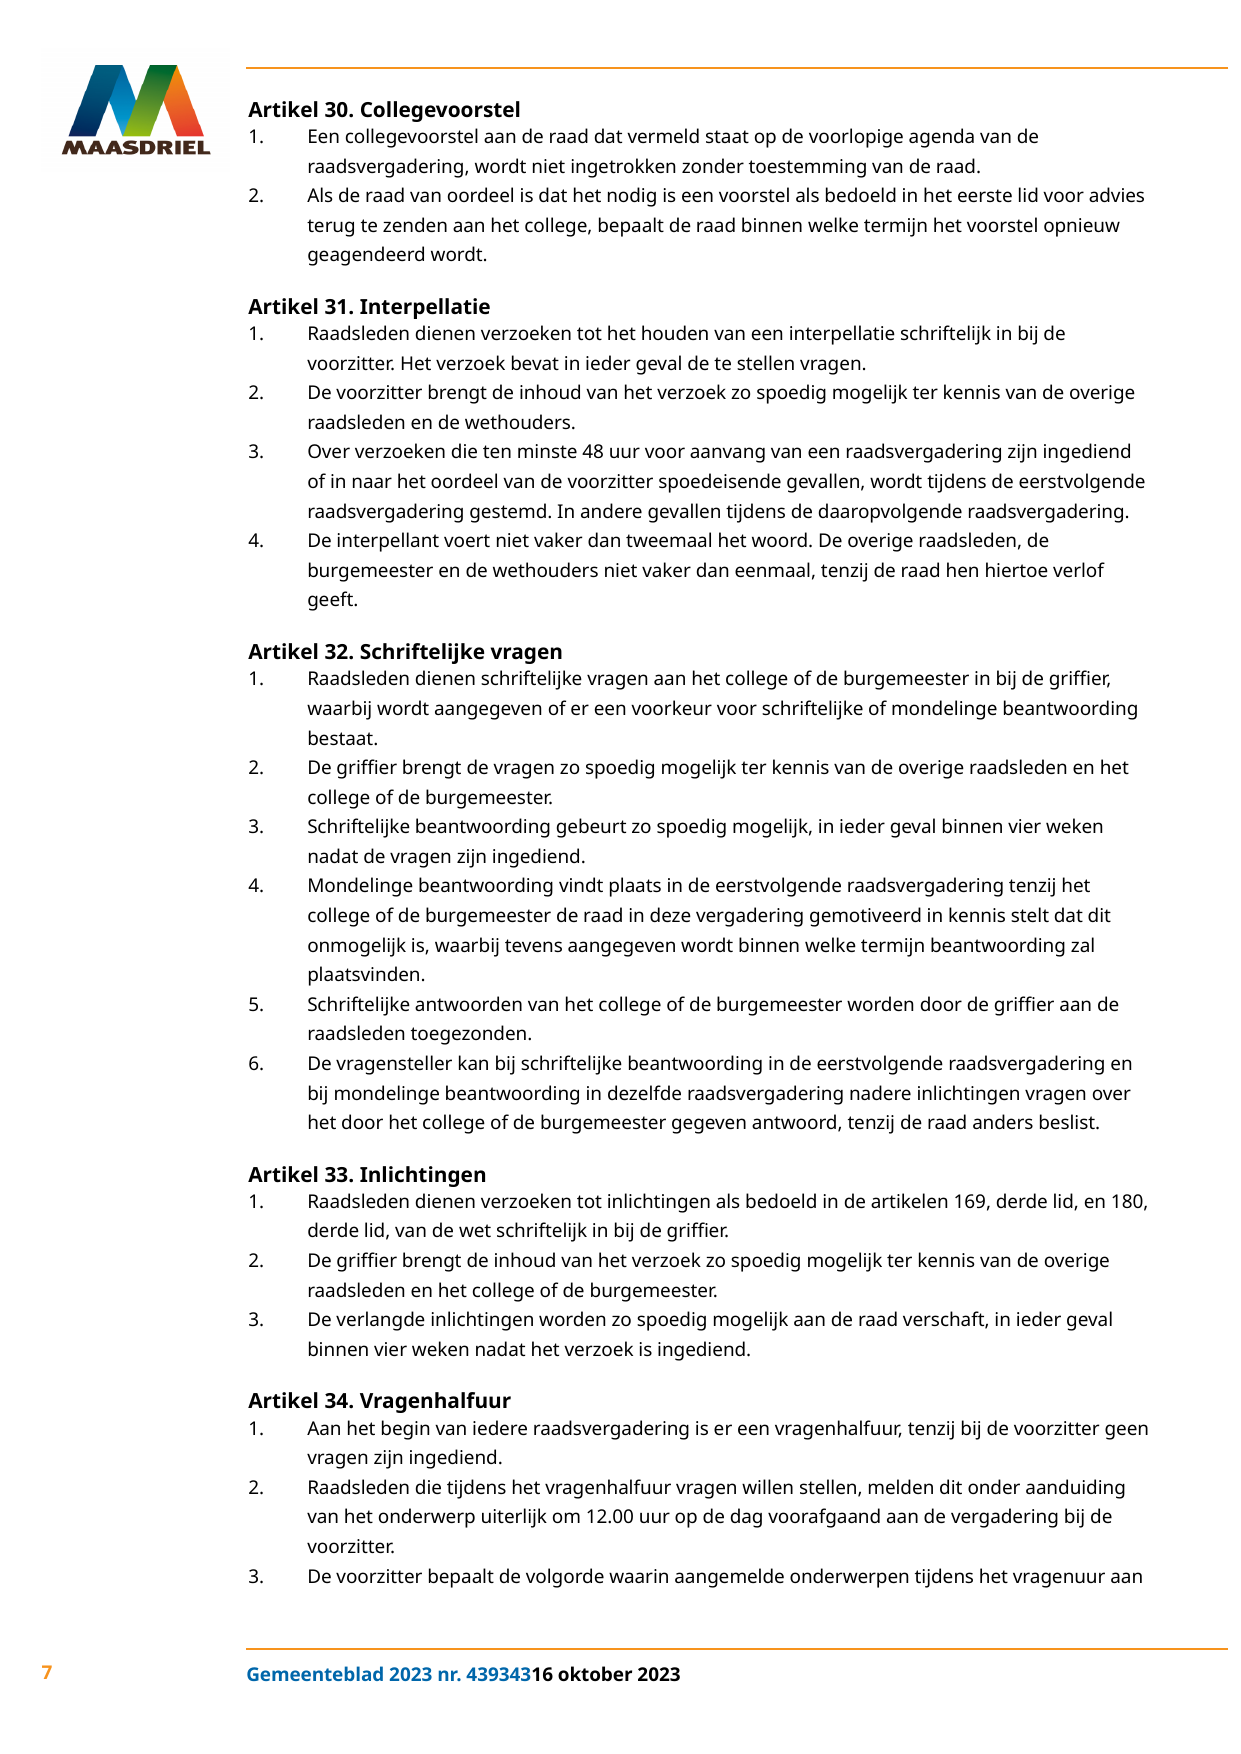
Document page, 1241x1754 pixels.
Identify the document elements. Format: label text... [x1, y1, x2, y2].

list De griffier brengt de vragen zo spoedig mogelijk ter kennis van de overige raadsleden en het college of de burgemeester. [248, 754, 1152, 809]
list Raadsleden die tijdens het vragenhalfuur vragen willen stellen, melden dit onder aanduiding van het onderwerp uiterlijk om 12.00 uur op de dag voorafgaand aan de vergadering bij de voorzitter. [248, 1474, 1152, 1559]
list Een collegevoorstel aan de raad dat vermeld staat op de voorlopige agenda van de raadsvergadering, wordt niet ingetrokken zonder toestemming van de raad. [248, 123, 1152, 178]
list Over verzoeken die ten minste 48 uur voor aanvang van een raadsvergadering zijn ingediend of in naar het oordeel van de voorzitter spoedeisende gevallen, wordt tijdens de eerstvolgende raadsvergadering gestemd. In andere gevallen tijdens de daaropvolgende raadsvergadering. [248, 439, 1152, 524]
picture [41, 47, 231, 172]
list Als de raad van oordeel is dat het nodig is een voorstel als bedoeld in het eerste lid voor advies terug te zenden aan het college, bepaalt de raad binnen welke termijn het voorstel opnieuw geagendeerd wordt. [248, 182, 1152, 267]
text Artikel 31. Interpellatie [248, 292, 1152, 320]
list Raadsleden dienen verzoeken tot het houden van een interpellatie schriftelijk in bij de voorzitter. Het verzoek bevat in ieder geval de te stellen vragen. [248, 320, 1152, 376]
list Mondelinge beantwoording vindt plaats in de eerstvolgende raadsvergadering tenzij het college of de burgemeester de raad in deze vergadering gemotiveerd in kennis stelt dat dit onmogelijk is, waarbij tevens aangegeven wordt binnen welke termijn beantwoording zal plaatsvinden. [248, 873, 1152, 987]
list De griffier brengt de inhoud van het verzoek zo spoedig mogelijk ter kennis van de overige raadsleden en het college of de burgemeester. [248, 1247, 1152, 1303]
list De interpellant voert niet vaker dan tweemaal het woord. De overige raadsleden, de burgemeester en de wethouders niet vaker dan eenmaal, tenzij de raad hen hiertoe verlof geeft. [248, 527, 1152, 612]
list Raadsleden dienen schriftelijke vragen aan het college of de burgemeester in bij de griffier, waarbij wordt aangegeven of er een voorkeur voor schriftelijke of mondelinge beantwoording bestaat. [248, 666, 1152, 750]
text Artikel 32. Schriftelijke vragen [248, 637, 1152, 666]
list Raadsleden dienen verzoeken tot inlichtingen als bedoeld in de artikelen 169, derde lid, en 180, derde lid, van de wet schriftelijk in bij de griffier. [248, 1188, 1152, 1243]
list Aan het begin van iedere raadsvergadering is er een vragenhalfuur, tenzij bij de voorzitter geen vragen zijn ingediend. [248, 1415, 1152, 1470]
text Artikel 30. Collegevoorstel [248, 95, 1152, 123]
text Artikel 34. Vragenhalfuur [248, 1386, 1152, 1415]
list De verlangde inlichtingen worden zo spoedig mogelijk aan de raad verschaft, in ieder geval binnen vier weken nadat het verzoek is ingediend. [248, 1306, 1152, 1362]
list De voorzitter brengt de inhoud van het verzoek zo spoedig mogelijk ter kennis van de overige raadsleden en de wethouders. [248, 379, 1152, 435]
list De voorzitter bepaalt de volgorde waarin aangemelde onderwerpen tijdens het vragenuur aan [248, 1563, 1152, 1588]
list De vragensteller kan bij schriftelijke beantwoording in de eerstvolgende raadsvergadering en bij mondelinge beantwoording in dezelfde raadsvergadering nadere inlichtingen vragen over het door het college of de burgemeester gegeven antwoord, tenzij de raad anders beslist. [248, 1050, 1152, 1135]
list Schriftelijke beantwoording gebeurt zo spoedig mogelijk, in ieder geval binnen vier weken nadat de vragen zijn ingediend. [248, 813, 1152, 869]
text Artikel 33. Inlichtingen [248, 1160, 1152, 1188]
list Schriftelijke antwoorden van het college of de burgemeester worden door de griffier aan de raadsleden toegezonden. [248, 991, 1152, 1046]
